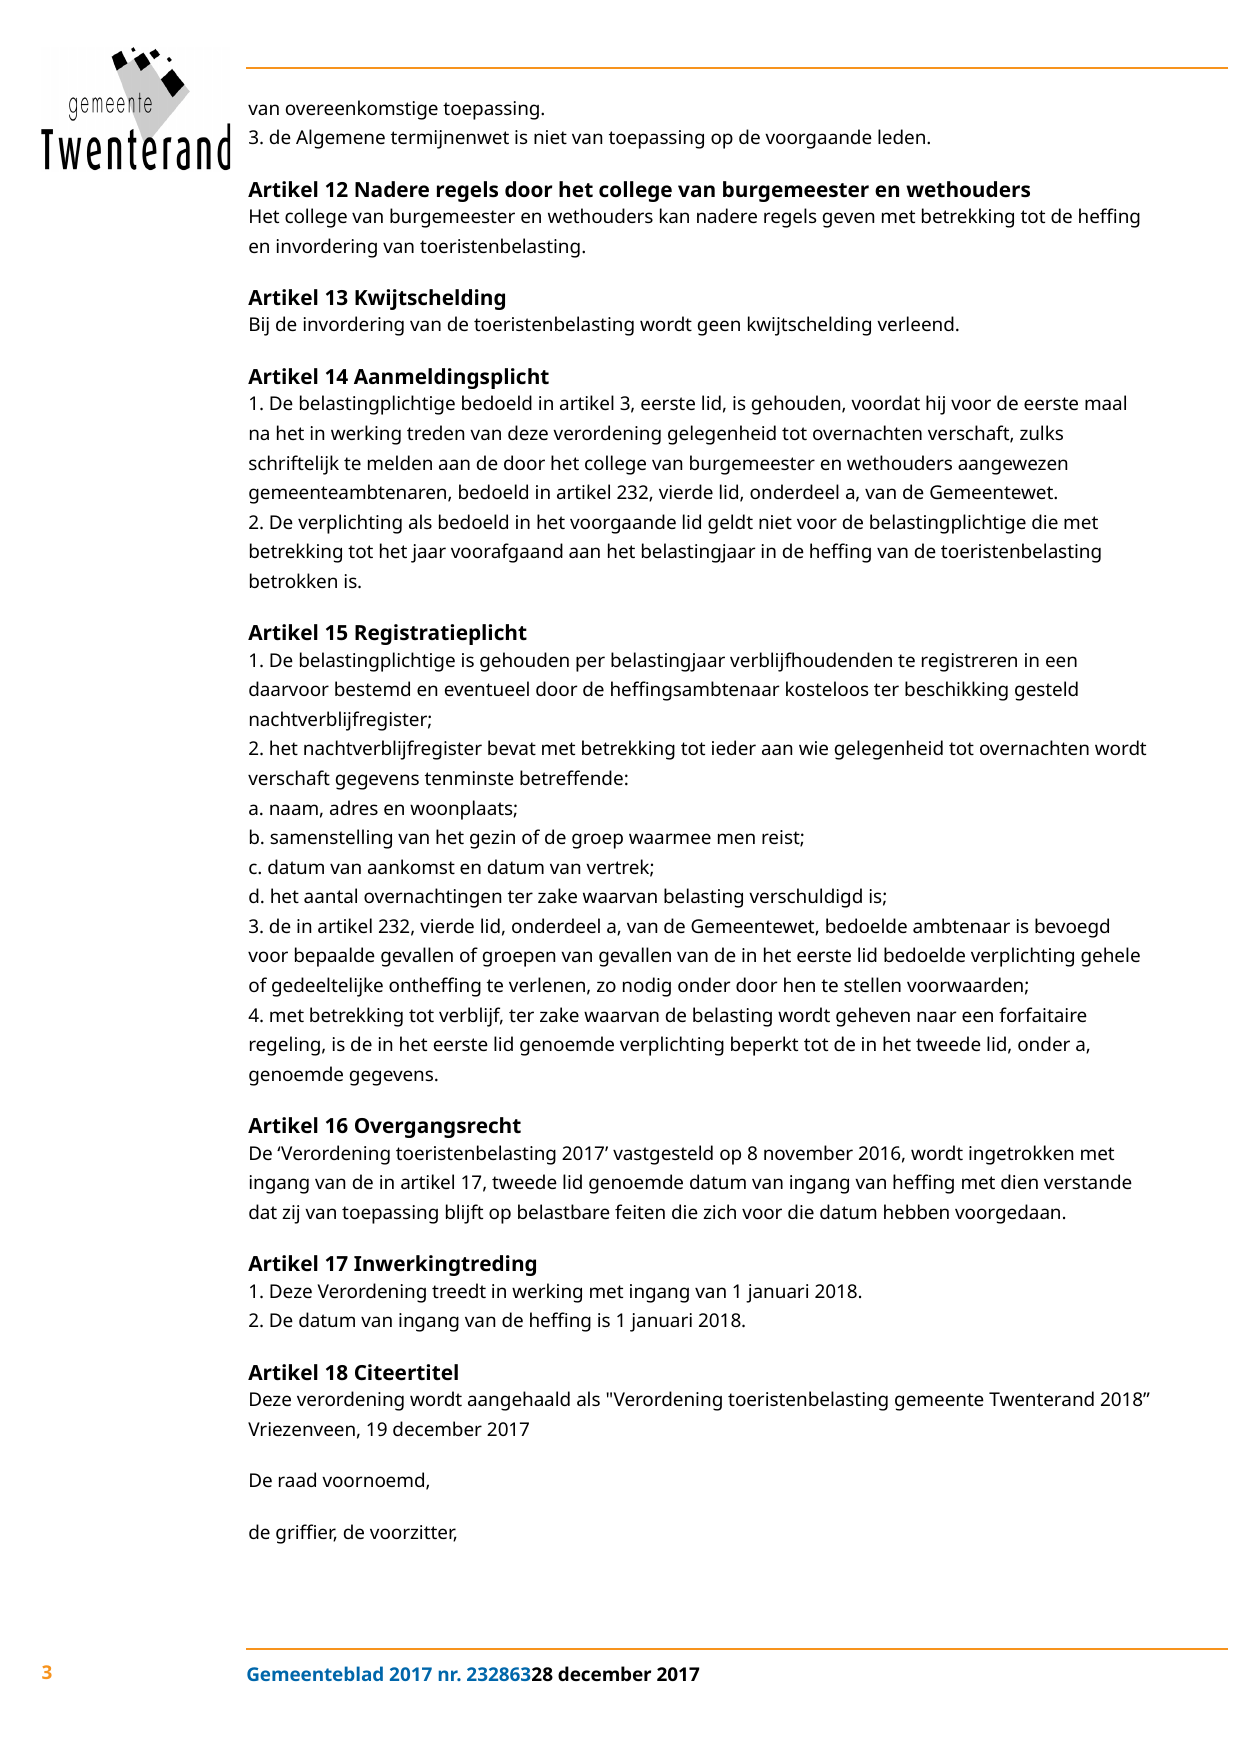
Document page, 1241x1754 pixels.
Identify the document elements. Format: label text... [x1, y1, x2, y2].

text Artikel 12 Nadere regels door het college van burgemeester en wethouders [248, 175, 1152, 203]
text c. datum van aankomst en datum van vertrek; [248, 854, 1152, 880]
text 1. De belastingplichtige is gehouden per belastingjaar verblijfhoudenden te registreren in een daarvoor bestemd en eventueel door de heffingsambtenaar kosteloos ter beschikking gesteld nachtverblijfregister; [248, 647, 1152, 732]
text Vriezenveen, 19 december 2017 [248, 1416, 1152, 1442]
text Bij de invordering van de toeristenbelasting wordt geen kwijtschelding verleend. [248, 312, 1152, 337]
text van overeenkomstige toepassing. [248, 95, 1152, 121]
text Artikel 17 Inwerkingtreding [248, 1249, 1152, 1278]
text 2. het nachtverblijfregister bevat met betrekking tot ieder aan wie gelegenheid tot overnachten wordt verschaft gegevens tenminste betreffende: [248, 736, 1152, 791]
text 1. De belastingplichtige bedoeld in artikel 3, eerste lid, is gehouden, voordat hij voor de eerste maal na het in werking treden van deze verordening gelegenheid tot overnachten verschaft, zulks schriftelijk te melden aan de door het college van burgemeester en wethouders aangewezen gemeenteambtenaren, bedoeld in artikel 232, vierde lid, onderdeel a, van de Gemeentewet. [248, 391, 1152, 505]
text 3. de in artikel 232, vierde lid, onderdeel a, van de Gemeentewet, bedoelde ambtenaar is bevoegd voor bepaalde gevallen of groepen van gevallen van de in het eerste lid bedoelde verplichting gehele of gedeeltelijke ontheffing te verlenen, zo nodig onder door hen te stellen voorwaarden; [248, 913, 1152, 998]
text 1. Deze Verordening treedt in werking met ingang van 1 januari 2018. [248, 1278, 1152, 1304]
text Deze verordening wordt aangehaald als "Verordening toeristenbelasting gemeente Twenterand 2018” [248, 1386, 1152, 1412]
text Het college van burgemeester en wethouders kan nadere regels geven met betrekking tot de heffing en invordering van toeristenbelasting. [248, 203, 1152, 258]
text Artikel 14 Aanmeldingsplicht [248, 362, 1152, 391]
text a. naam, adres en woonplaats; [248, 795, 1152, 821]
text de griffier, de voorzitter, [248, 1519, 1152, 1544]
text Artikel 18 Citeertitel [248, 1358, 1152, 1386]
text b. samenstelling van het gezin of de groep waarmee men reist; [248, 824, 1152, 850]
text Artikel 13 Kwijtschelding [248, 283, 1152, 312]
text 2. De verplichting als bedoeld in het voorgaande lid geldt niet voor de belastingplichtige die met betrekking tot het jaar voorafgaand aan het belastingjaar in de heffing van de toeristenbelasting betrokken is. [248, 509, 1152, 594]
text De raad voornoemd, [248, 1467, 1152, 1493]
text 4. met betrekking tot verblijf, ter zake waarvan de belasting wordt geheven naar een forfaitaire regeling, is de in het eerste lid genoemde verplichting beperkt tot de in het tweede lid, onder a, genoemde gegevens. [248, 1002, 1152, 1087]
text Artikel 16 Overgangsrecht [248, 1111, 1152, 1140]
text 2. De datum van ingang van de heffing is 1 januari 2018. [248, 1307, 1152, 1333]
picture [41, 47, 231, 172]
text 3. de Algemene termijnenwet is niet van toepassing op de voorgaande leden. [248, 124, 1152, 150]
text Artikel 15 Registratieplicht [248, 618, 1152, 647]
text d. het aantal overnachtingen ter zake waarvan belasting verschuldigd is; [248, 883, 1152, 909]
text De ‘Verordening toeristenbelasting 2017’ vastgesteld op 8 november 2016, wordt ingetrokken met ingang van de in artikel 17, tweede lid genoemde datum van ingang van heffing met dien verstande dat zij van toepassing blijft op belastbare feiten die zich voor die datum hebben voorgedaan. [248, 1140, 1152, 1225]
